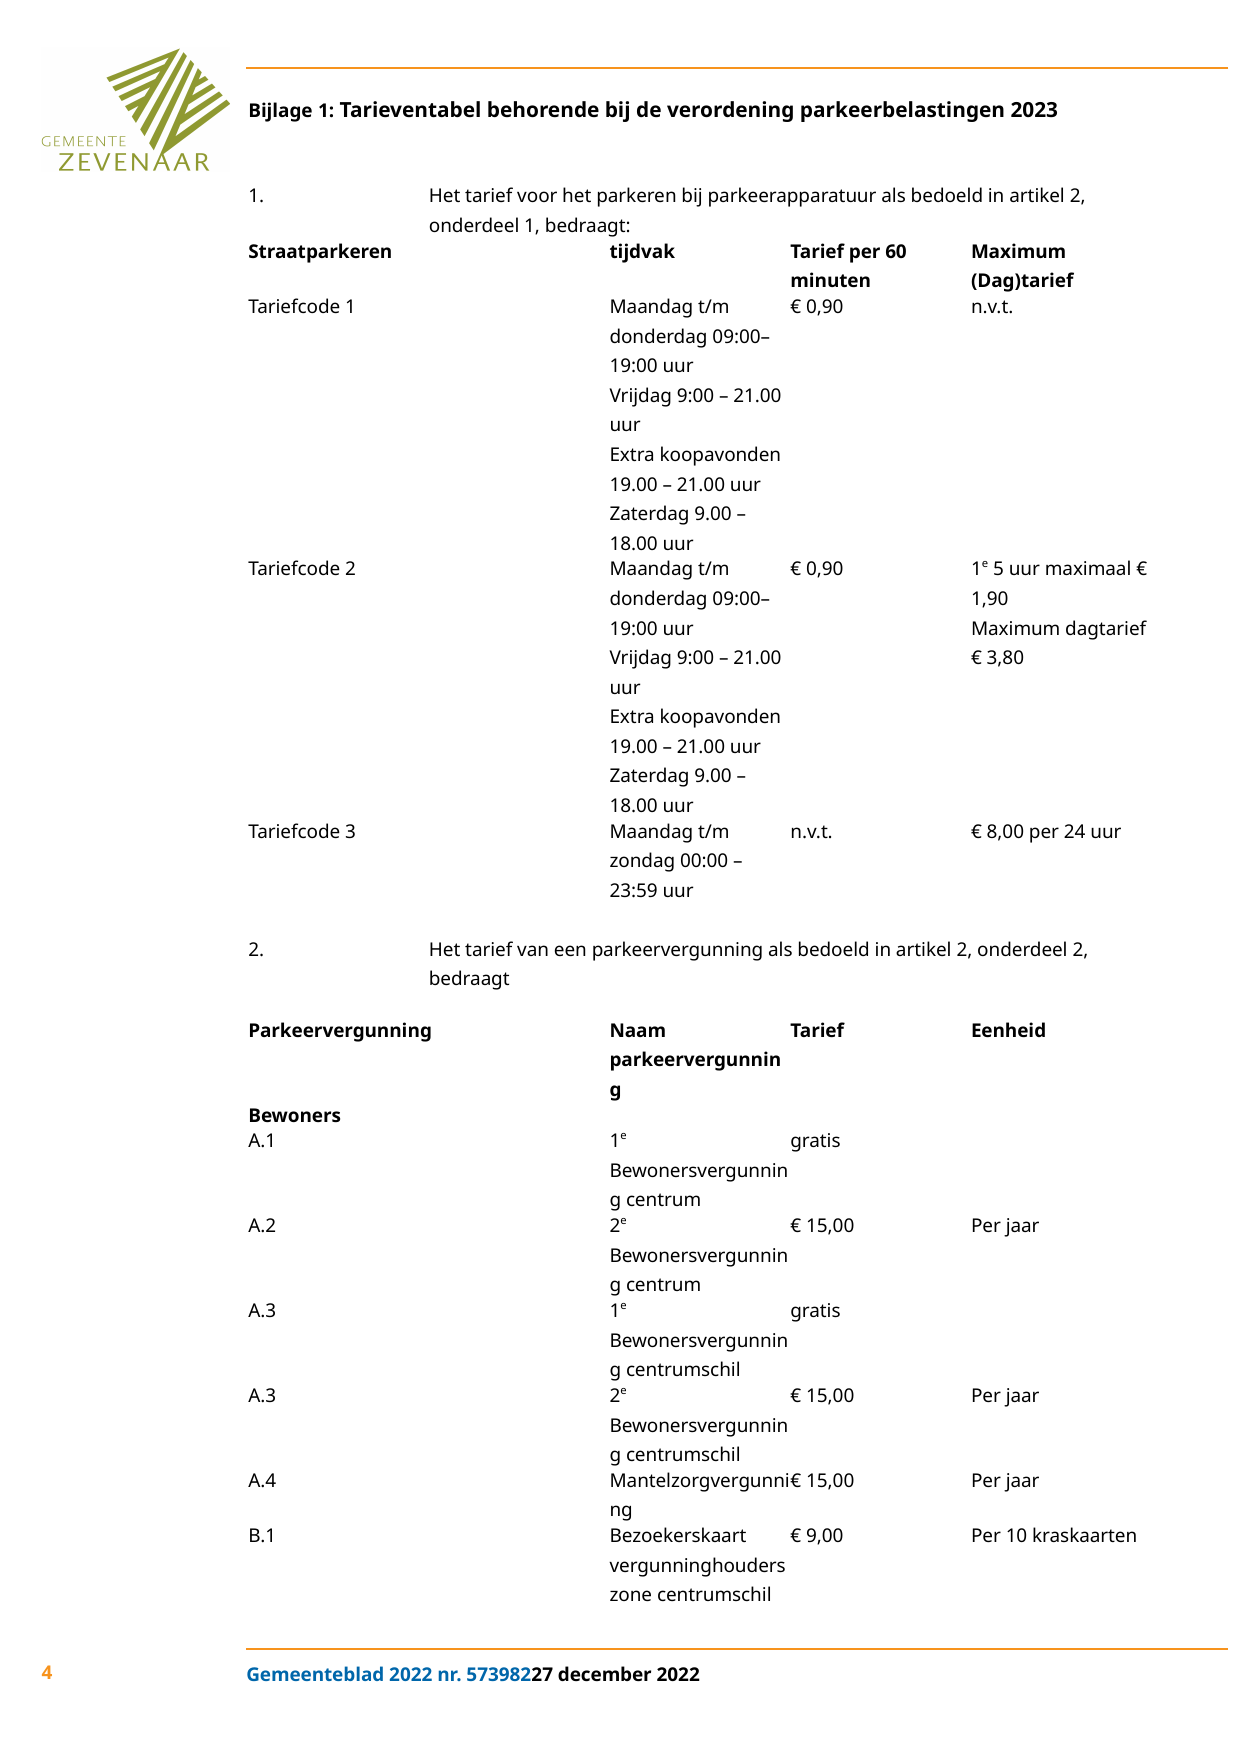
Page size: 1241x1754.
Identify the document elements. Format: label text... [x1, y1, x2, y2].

table_cell € 8,00 per 24 uur [971, 818, 1152, 903]
table_cell 1e 5 uur maximaal € 1,90 Maximum dagtarief € 3,80 [971, 556, 1152, 818]
table_header [248, 936, 429, 991]
table_cell Maandag t/m donderdag 09:00–19:00 uur Vrijdag 9:00 – 21.00 uur Extra koopavonden 19.00 – 21.00 uur Zaterdag 9.00 – 18.00 uur [609, 293, 790, 556]
table_cell gratis [790, 1297, 971, 1382]
table_cell [971, 1128, 1152, 1212]
table_cell Maandag t/m zondag 00:00 – 23:59 uur [609, 818, 790, 903]
text Bijlage 1: Tarieventabel behorende bij de verordening parkeerbelastingen 2023 [248, 95, 1152, 123]
table_cell A.4 [248, 1467, 609, 1522]
table_cell B.1 [248, 1523, 609, 1607]
picture [41, 47, 231, 172]
table_cell € 0,90 [790, 293, 971, 556]
table_cell Maximum (Dag)tarief [971, 238, 1152, 293]
table_cell € 15,00 [790, 1467, 971, 1522]
table_cell Parkeervergunning [248, 1017, 609, 1102]
table_header [248, 183, 429, 238]
table_cell Tarief [790, 1017, 971, 1102]
table_cell gratis [790, 1128, 971, 1212]
table_cell n.v.t. [790, 818, 971, 903]
table_cell 1e Bewonersvergunning centrum [609, 1128, 790, 1212]
table_cell € 15,00 [790, 1382, 971, 1467]
table_cell Bezoekerskaart vergunninghouderszone centrumschil [609, 1523, 790, 1607]
table_cell 1e Bewonersvergunning centrumschil [609, 1297, 790, 1382]
table_cell Per jaar [971, 1213, 1152, 1297]
table_cell A.3 [248, 1382, 609, 1467]
table_header Het tarief voor het parkeren bij parkeerapparatuur als bedoeld in artikel 2, onderdeel 1, bedraagt: [429, 183, 1152, 238]
table_cell 2e Bewonersvergunning centrumschil [609, 1382, 790, 1467]
table_cell [971, 1297, 1152, 1382]
table_cell tijdvak [609, 238, 790, 293]
table_cell € 9,00 [790, 1523, 971, 1607]
table_cell Naam parkeervergunning [609, 1017, 790, 1102]
table_cell Per jaar [971, 1382, 1152, 1467]
table_cell Eenheid [971, 1017, 1152, 1102]
table_cell Per jaar [971, 1467, 1152, 1522]
table_cell Per 10 kraskaarten [971, 1523, 1152, 1607]
table_cell € 15,00 [790, 1213, 971, 1297]
table_cell Tariefcode 3 [248, 818, 609, 903]
table_cell Tariefcode 1 [248, 293, 609, 556]
table_cell A.1 [248, 1128, 609, 1212]
table_cell 2e Bewonersvergunning centrum [609, 1213, 790, 1297]
table_cell A.2 [248, 1213, 609, 1297]
table_cell n.v.t. [971, 293, 1152, 556]
table_cell Bewoners [248, 1102, 1152, 1127]
table_cell Mantelzorgvergunning [609, 1467, 790, 1522]
table_cell Tariefcode 2 [248, 556, 609, 818]
table_header Het tarief van een parkeervergunning als bedoeld in artikel 2, onderdeel 2, bedraagt [429, 936, 1152, 991]
table_cell Straatparkeren [248, 238, 609, 293]
table_cell € 0,90 [790, 556, 971, 818]
table_cell Maandag t/m donderdag 09:00–19:00 uur Vrijdag 9:00 – 21.00 uur Extra koopavonden 19.00 – 21.00 uur Zaterdag 9.00 – 18.00 uur [609, 556, 790, 818]
table_cell Tarief per 60 minuten [790, 238, 971, 293]
table_cell [248, 991, 1152, 1017]
table_cell A.3 [248, 1297, 609, 1382]
